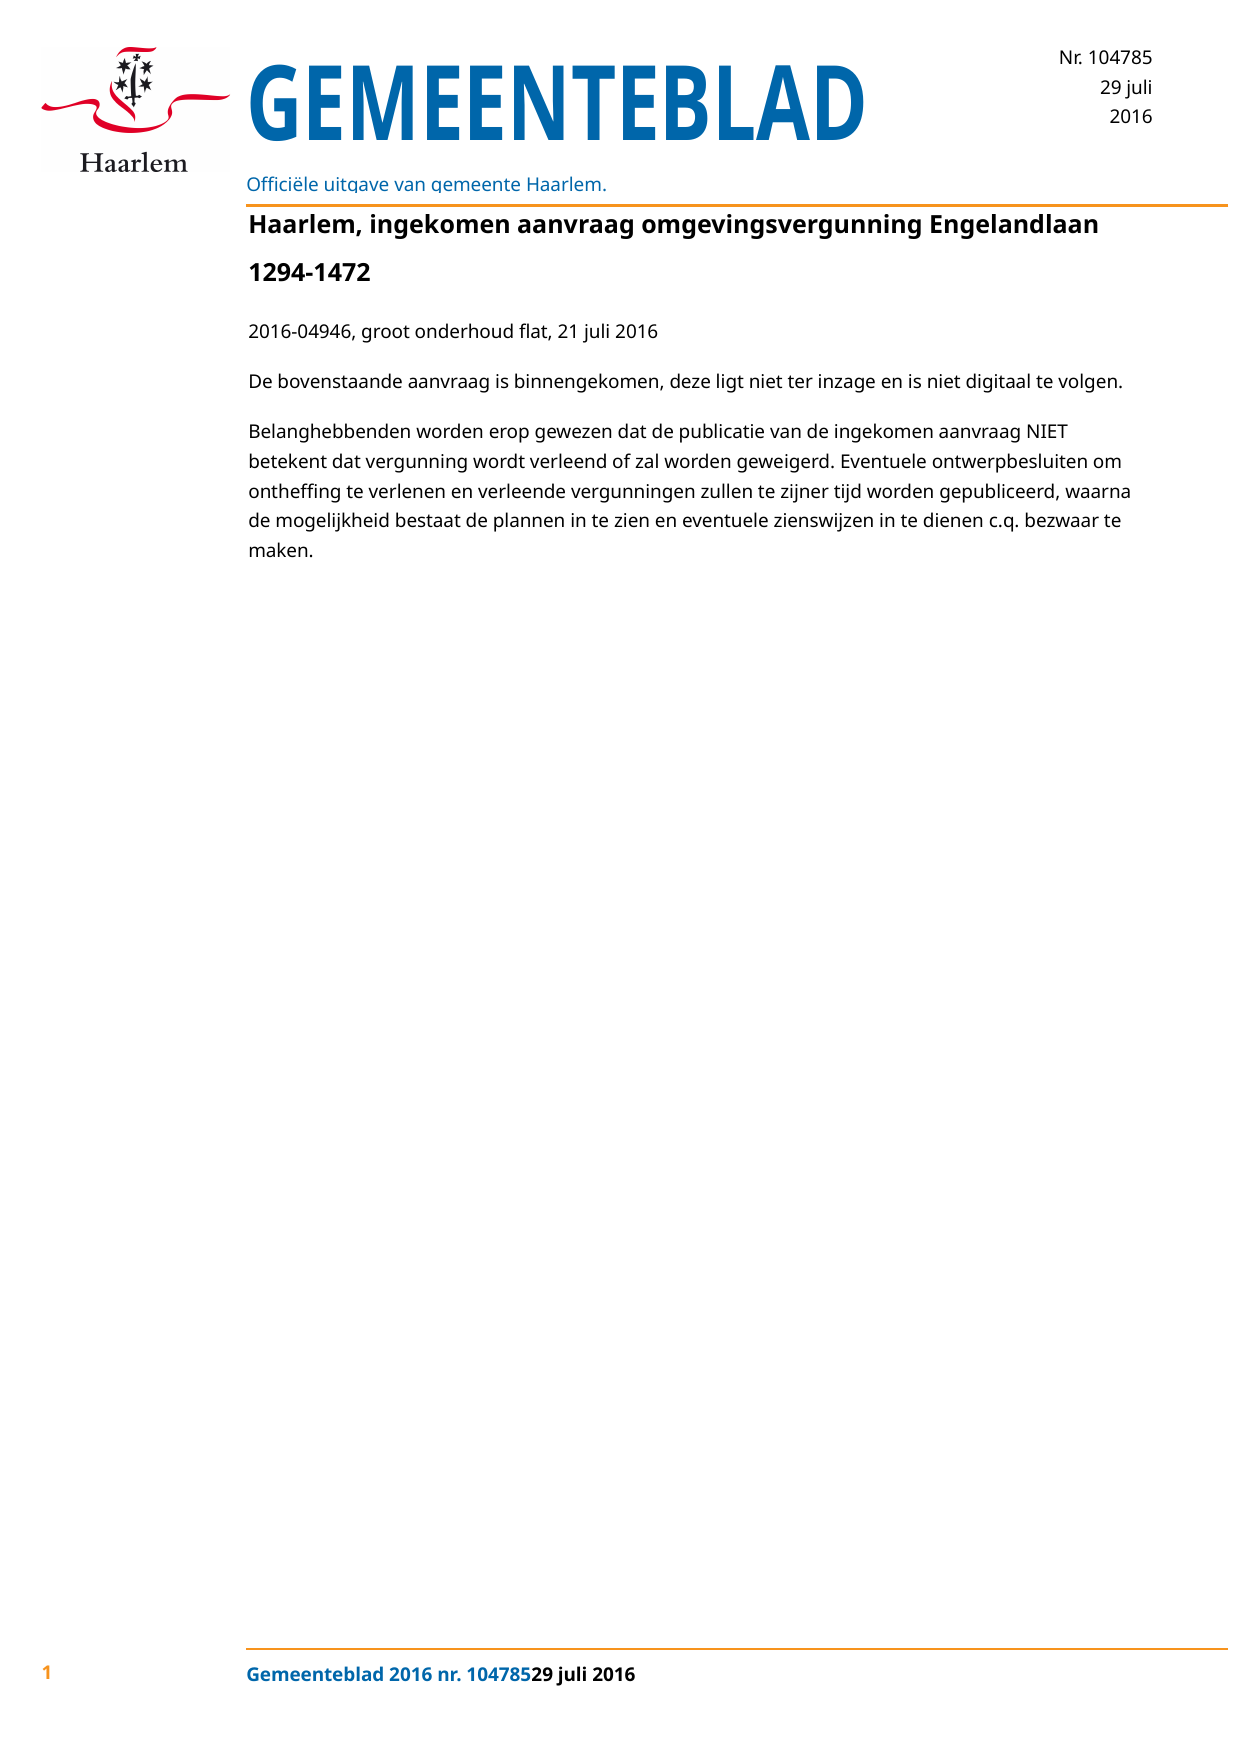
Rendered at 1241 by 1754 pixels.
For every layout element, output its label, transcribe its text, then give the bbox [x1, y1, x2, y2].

text Haarlem, ingekomen aanvraag omgevingsvergunning Engelandlaan 1294-1472 [248, 207, 1152, 288]
picture [41, 47, 231, 172]
text Belanghebbenden worden erop gewezen dat de publicatie van de ingekomen aanvraag NIET betekent dat vergunning wordt verleend of zal worden geweigerd. Eventuele ontwerpbesluiten om ontheffing te verlenen en verleende vergunningen zullen te zijner tijd worden gepubliceerd, waarna de mogelijkheid bestaat de plannen in te zien en eventuele zienswijzen in te dienen c.q. bezwaar te maken. [248, 419, 1152, 563]
text 2016-04946, groot onderhoud flat, 21 juli 2016 [248, 318, 1152, 344]
text De bovenstaande aanvraag is binnengekomen, deze ligt niet ter inzage en is niet digitaal te volgen. [248, 368, 1152, 394]
